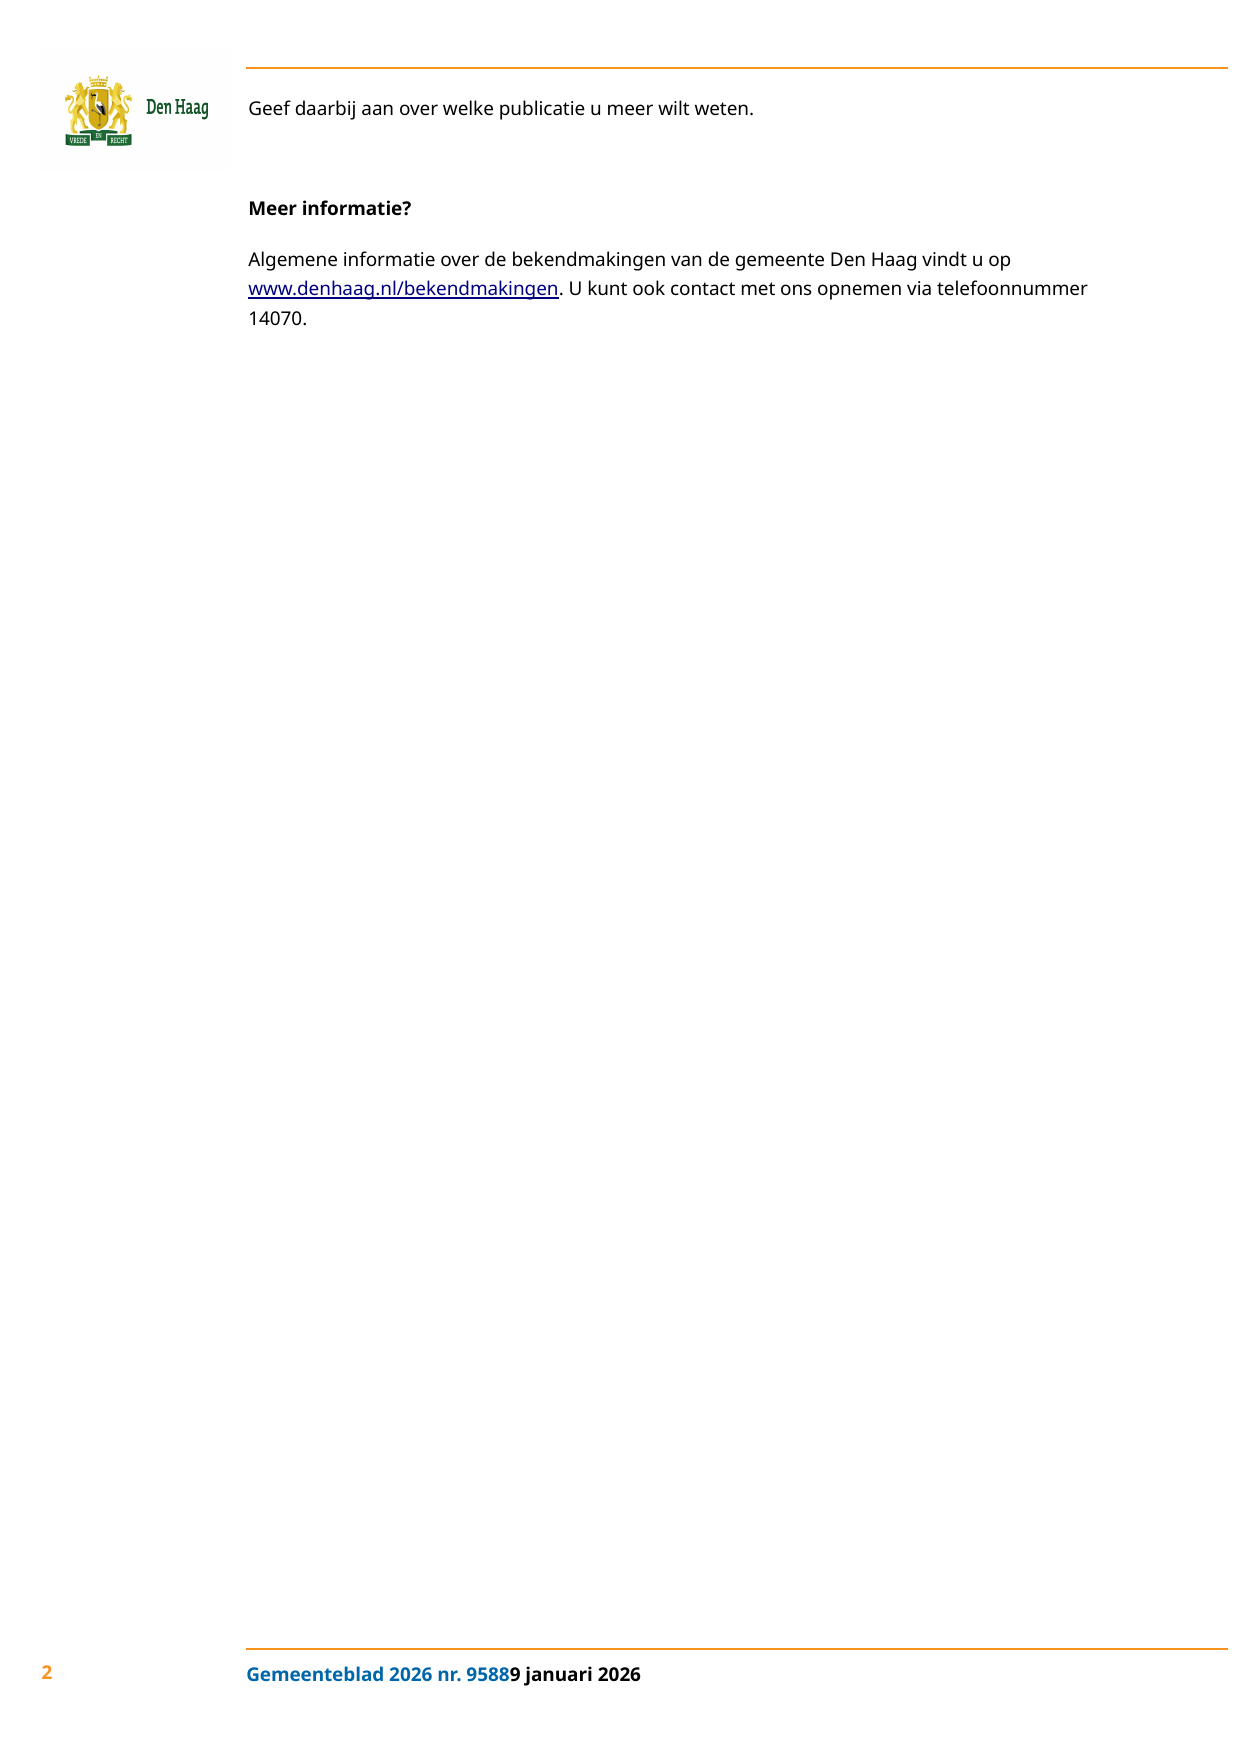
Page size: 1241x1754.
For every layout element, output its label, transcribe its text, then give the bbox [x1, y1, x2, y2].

text Geef daarbij aan over welke publicatie u meer wilt weten. [248, 95, 1152, 121]
picture [41, 47, 231, 172]
text Algemene informatie over de bekendmakingen van de gemeente Den Haag vindt u op www.denhaag.nl/bekendmakingen. U kunt ook contact met ons opnemen via telefoonnummer 14070. [248, 246, 1152, 331]
text Meer informatie? [248, 196, 1152, 221]
